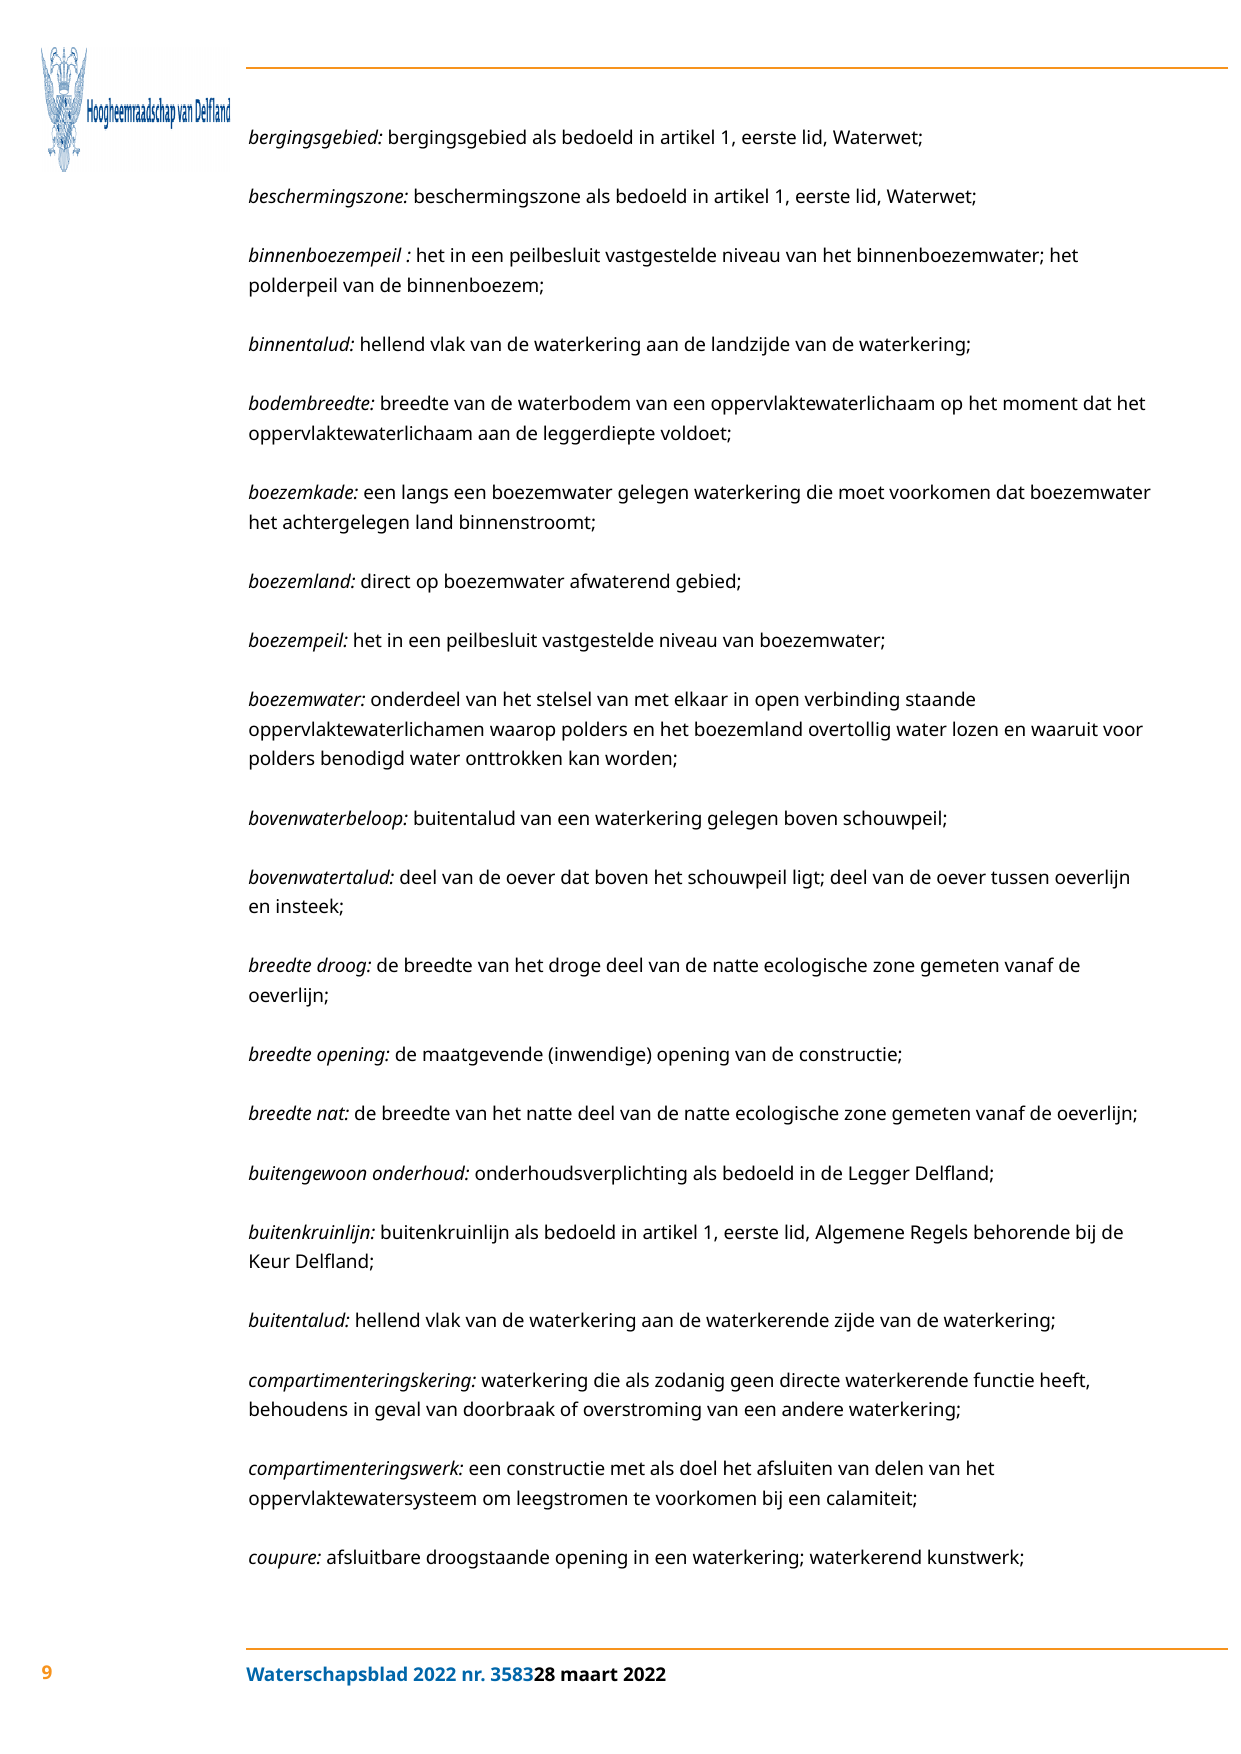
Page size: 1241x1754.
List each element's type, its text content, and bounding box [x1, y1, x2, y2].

text coupure: afsluitbare droogstaande opening in een waterkering; waterkerend kunstwerk; [248, 1544, 1152, 1570]
picture [41, 47, 231, 172]
text bodembreedte: breedte van de waterbodem van een oppervlaktewaterlichaam op het moment dat het oppervlaktewaterlichaam aan de leggerdiepte voldoet; [248, 391, 1152, 446]
text boezemland: direct op boezemwater afwaterend gebied; [248, 568, 1152, 594]
text buitentalud: hellend vlak van de waterkering aan de waterkerende zijde van de waterkering; [248, 1308, 1152, 1333]
text bovenwaterbeloop: buitentalud van een waterkering gelegen boven schouwpeil; [248, 805, 1152, 831]
text bovenwatertalud: deel van de oever dat boven het schouwpeil ligt; deel van de oever tussen oeverlijn en insteek; [248, 864, 1152, 919]
text binnenboezempeil : het in een peilbesluit vastgestelde niveau van het binnenboezemwater; het polderpeil van de binnenboezem; [248, 243, 1152, 298]
text binnentalud: hellend vlak van de waterkering aan de landzijde van de waterkering; [248, 331, 1152, 357]
text compartimenteringswerk: een constructie met als doel het afsluiten van delen van het oppervlaktewatersysteem om leegstromen te voorkomen bij een calamiteit; [248, 1456, 1152, 1511]
text buitengewoon onderhoud: onderhoudsverplichting als bedoeld in de Legger Delfland; [248, 1160, 1152, 1186]
text breedte droog: de breedte van het droge deel van de natte ecologische zone gemeten vanaf de oeverlijn; [248, 953, 1152, 1008]
text boezempeil: het in een peilbesluit vastgestelde niveau van boezemwater; [248, 627, 1152, 653]
text breedte nat: de breedte van het natte deel van de natte ecologische zone gemeten vanaf de oeverlijn; [248, 1101, 1152, 1126]
text boezemwater: onderdeel van het stelsel van met elkaar in open verbinding staande oppervlaktewaterlichamen waarop polders en het boezemland overtollig water lozen en waaruit voor polders benodigd water onttrokken kan worden; [248, 686, 1152, 771]
text boezemkade: een langs een boezemwater gelegen waterkering die moet voorkomen dat boezemwater het achtergelegen land binnenstroomt; [248, 479, 1152, 535]
text compartimenteringskering: waterkering die als zodanig geen directe waterkerende functie heeft, behoudens in geval van doorbraak of overstroming van een andere waterkering; [248, 1367, 1152, 1422]
text beschermingszone: beschermingszone als bedoeld in artikel 1, eerste lid, Waterwet; [248, 183, 1152, 209]
text bergingsgebied: bergingsgebied als bedoeld in artikel 1, eerste lid, Waterwet; [248, 124, 1152, 150]
text buitenkruinlijn: buitenkruinlijn als bedoeld in artikel 1, eerste lid, Algemene Regels behorende bij de Keur Delfland; [248, 1219, 1152, 1274]
text breedte opening: de maatgevende (inwendige) opening van de constructie; [248, 1041, 1152, 1067]
